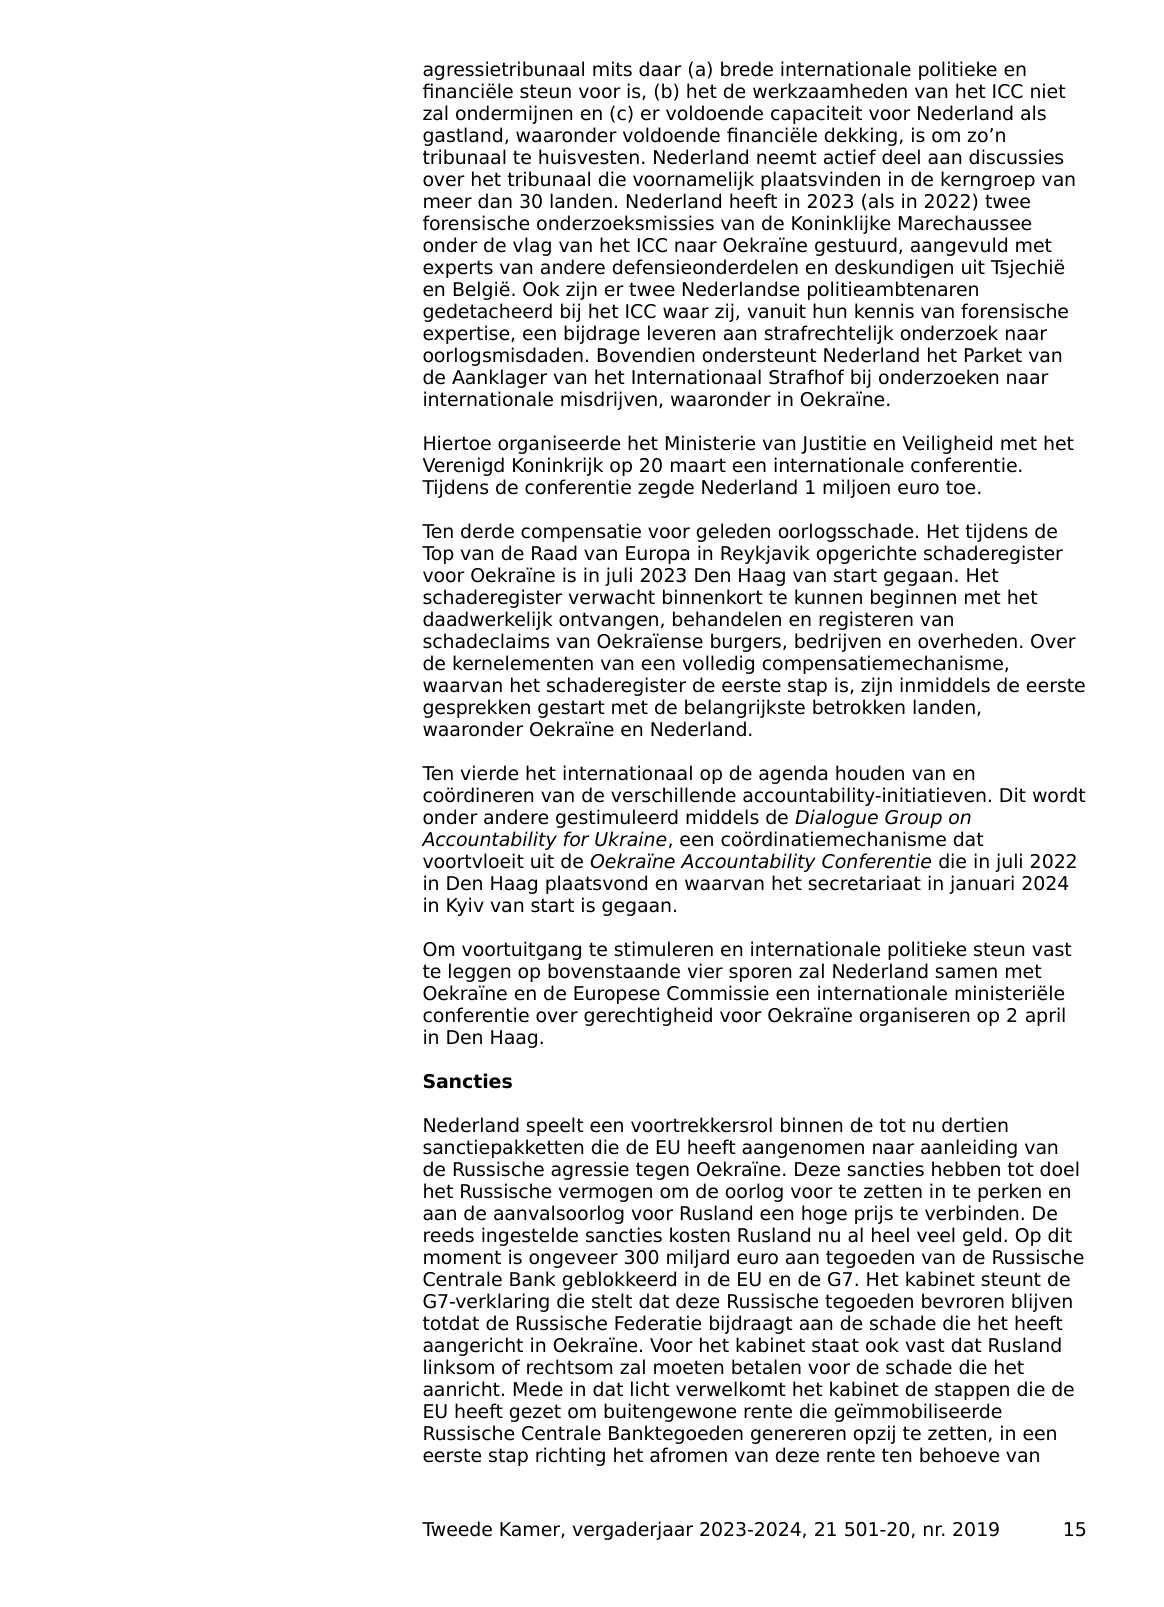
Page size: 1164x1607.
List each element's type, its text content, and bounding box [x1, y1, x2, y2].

text Nederland speelt een voortrekkersrol binnen de tot nu dertien sanctiepakketten die de EU heeft aangenomen naar aanleiding van de Russische agressie tegen Oekraïne. Deze sancties hebben tot doel het Russische vermogen om de oorlog voor te zetten in te perken en aan de aanvalsoorlog voor Rusland een hoge prijs te verbinden. De reeds ingestelde sancties kosten Rusland nu al heel veel geld. Op dit moment is ongeveer 300 miljard euro aan tegoeden van de Russische Centrale Bank geblokkeerd in de EU en de G7. Het kabinet steunt de G7-verklaring die stelt dat deze Russische tegoeden bevroren blijven totdat de Russische Federatie bijdraagt aan de schade die het heeft aangericht in Oekraïne. Voor het kabinet staat ook vast dat Rusland linksom of rechtsom zal moeten betalen voor de schade die het aanricht. Mede in dat licht verwelkomt het kabinet de stappen die de EU heeft gezet om buitengewone rente die geïmmobiliseerde Russische Centrale Banktegoeden genereren opzij te zetten, in een eerste stap richting het afromen van deze rente ten behoeve van [422, 1115, 1087, 1467]
text agressietribunaal mits daar (a) brede internationale politieke en financiële steun voor is, (b) het de werkzaamheden van het ICC niet zal ondermijnen en (c) er voldoende capaciteit voor Nederland als gastland, waaronder voldoende financiële dekking, is om zo’n tribunaal te huisvesten. Nederland neemt actief deel aan discussies over het tribunaal die voornamelijk plaatsvinden in de kerngroep van meer dan 30 landen. Nederland heeft in 2023 (als in 2022) twee forensische onderzoeksmissies van de Koninklijke Marechaussee onder de vlag van het ICC naar Oekraïne gestuurd, aangevuld met experts van andere defensieonderdelen en deskundigen uit Tsjechië en België. Ook zijn er twee Nederlandse politieambtenaren gedetacheerd bij het ICC waar zij, vanuit hun kennis van forensische expertise, een bijdrage leveren aan strafrechtelijk onderzoek naar oorlogsmisdaden. Bovendien ondersteunt Nederland het Parket van de Aanklager van het Internationaal Strafhof bij onderzoeken naar internationale misdrijven, waaronder in Oekraïne. [422, 59, 1087, 411]
text Ten vierde het internationaal op de agenda houden van en coördineren van de verschillende accountability-initiatieven. Dit wordt onder andere gestimuleerd middels de Dialogue Group on Accountability for Ukraine, een coördinatiemechanisme dat voortvloeit uit de Oekraïne Accountability Conferentie die in juli 2022 in Den Haag plaatsvond en waarvan het secretariaat in januari 2024 in Kyiv van start is gegaan. [422, 763, 1087, 917]
text Hiertoe organiseerde het Ministerie van Justitie en Veiligheid met het Verenigd Koninkrijk op 20 maart een internationale conferentie. Tijdens de conferentie zegde Nederland 1 miljoen euro toe. [422, 433, 1087, 499]
text Om voortuitgang te stimuleren en internationale politieke steun vast te leggen op bovenstaande vier sporen zal Nederland samen met Oekraïne en de Europese Commissie een internationale ministeriële conferentie over gerechtigheid voor Oekraïne organiseren op 2 april in Den Haag. [422, 939, 1087, 1049]
subtitle Sancties [422, 1071, 1087, 1093]
text Ten derde compensatie voor geleden oorlogsschade. Het tijdens de Top van de Raad van Europa in Reykjavik opgerichte schaderegister voor Oekraïne is in juli 2023 Den Haag van start gegaan. Het schaderegister verwacht binnenkort te kunnen beginnen met het daadwerkelijk ontvangen, behandelen en registeren van schadeclaims van Oekraïense burgers, bedrijven en overheden. Over de kernelementen van een volledig compensatiemechanisme, waarvan het schaderegister de eerste stap is, zijn inmiddels de eerste gesprekken gestart met de belangrijkste betrokken landen, waaronder Oekraïne en Nederland. [422, 521, 1087, 741]
